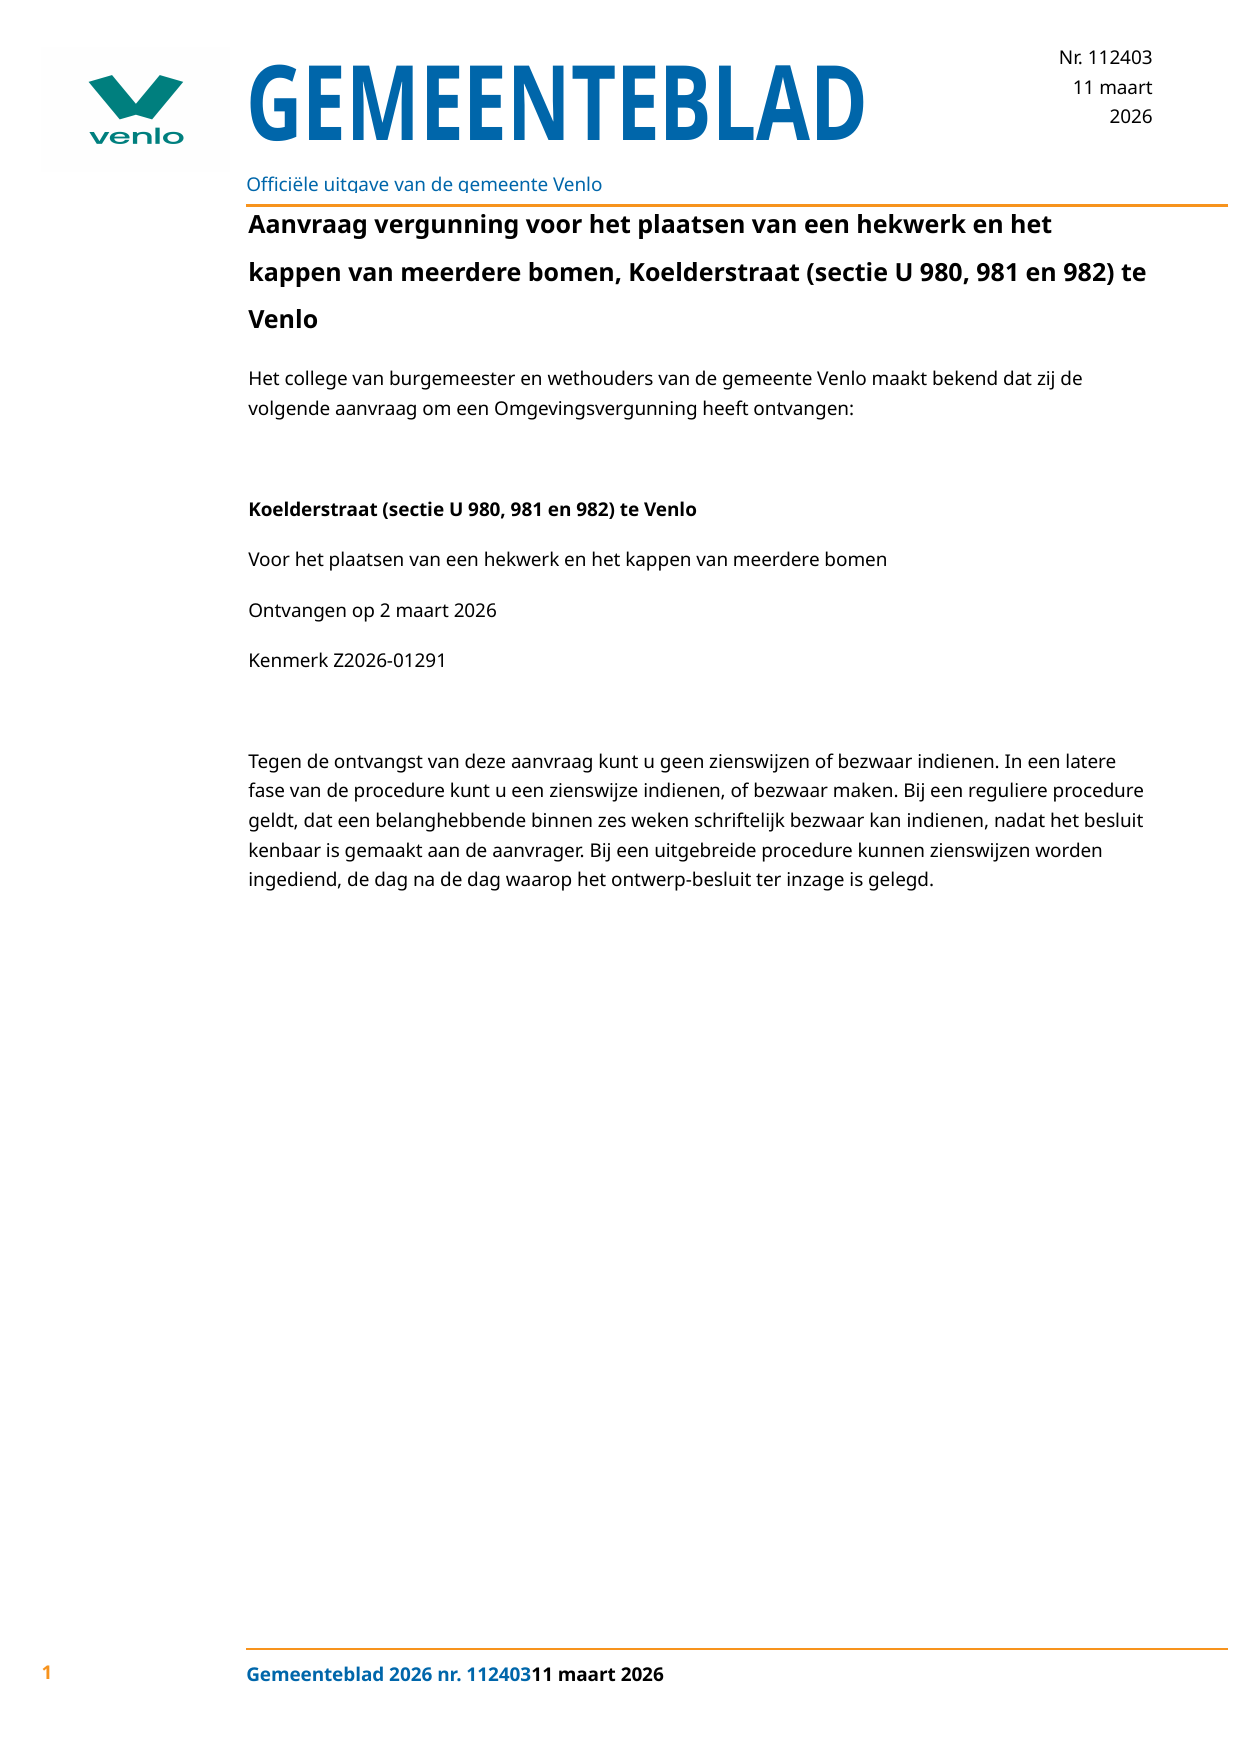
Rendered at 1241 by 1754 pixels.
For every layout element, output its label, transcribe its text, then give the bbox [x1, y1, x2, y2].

text Het college van burgemeester en wethouders van de gemeente Venlo maakt bekend dat zij de volgende aanvraag om een Omgevingsvergunning heeft ontvangen: [248, 366, 1152, 421]
text Ontvangen op 2 maart 2026 [248, 597, 1152, 622]
text Kenmerk Z2026-01291 [248, 647, 1152, 673]
picture [41, 47, 231, 172]
text Koelderstraat (sectie U 980, 981 en 982) te Venlo [248, 496, 1152, 522]
text Aanvraag vergunning voor het plaatsen van een hekwerk en het kappen van meerdere bomen, Koelderstraat (sectie U 980, 981 en 982) te Venlo [248, 207, 1152, 336]
text Tegen de ontvangst van deze aanvraag kunt u geen zienswijzen of bezwaar indienen. In een latere fase van de procedure kunt u een zienswijze indienen, of bezwaar maken. Bij een reguliere procedure geldt, dat een belanghebbende binnen zes weken schriftelijk bezwaar kan indienen, nadat het besluit kenbaar is gemaakt aan de aanvrager. Bij een uitgebreide procedure kunnen zienswijzen worden ingediend, de dag na de dag waarop het ontwerp-besluit ter inzage is gelegd. [248, 748, 1152, 892]
text Voor het plaatsen van een hekwerk en het kappen van meerdere bomen [248, 546, 1152, 572]
